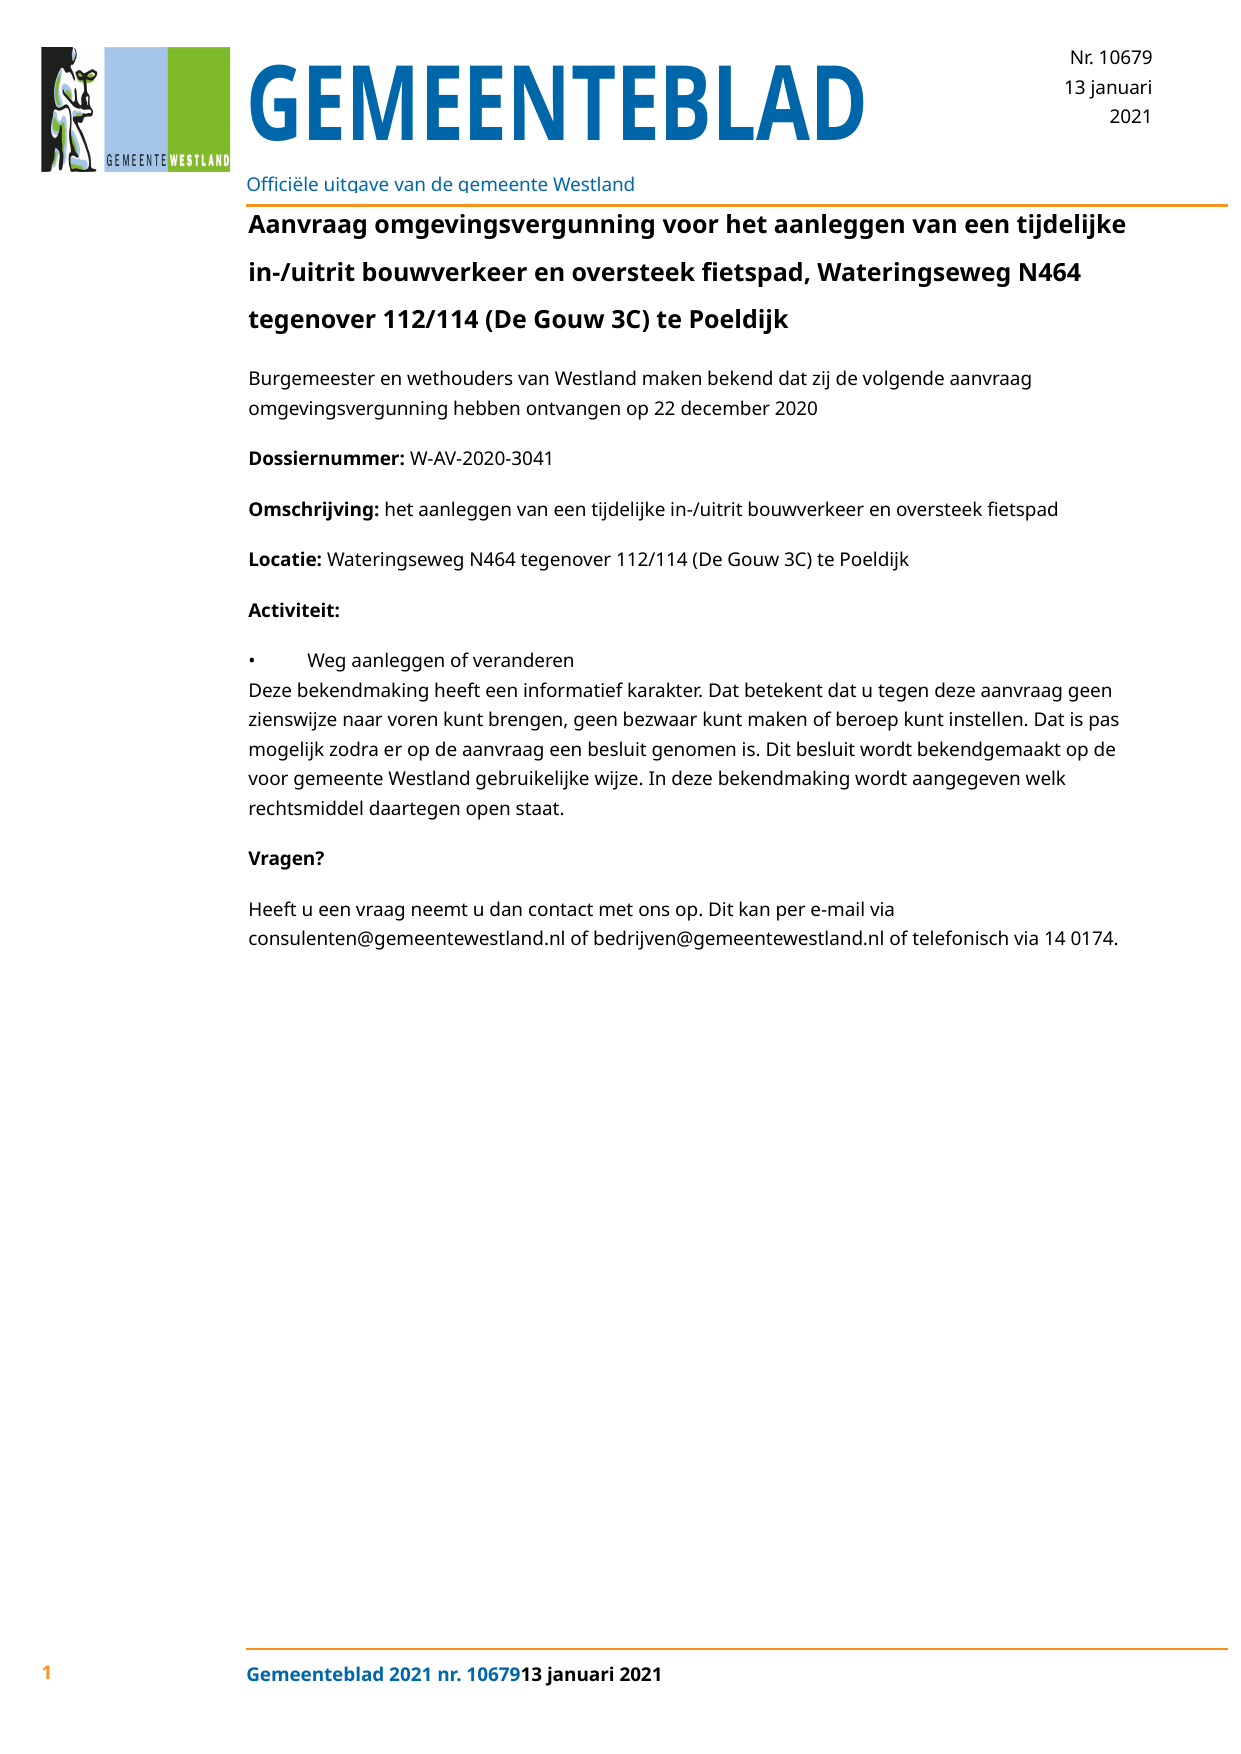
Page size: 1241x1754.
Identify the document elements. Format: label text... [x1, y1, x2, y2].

picture [41, 47, 231, 172]
text Omschrijving: het aanleggen van een tijdelijke in-/uitrit bouwverkeer en oversteek fietspad [248, 496, 1152, 522]
text Activiteit: [248, 597, 1152, 622]
text Aanvraag omgevingsvergunning voor het aanleggen van een tijdelijke in-/uitrit bouwverkeer en oversteek fietspad, Wateringseweg N464 tegenover 112/114 (De Gouw 3C) te Poeldijk [248, 207, 1152, 336]
text Deze bekendmaking heeft een informatief karakter. Dat betekent dat u tegen deze aanvraag geen zienswijze naar voren kunt brengen, geen bezwaar kunt maken of beroep kunt instellen. Dat is pas mogelijk zodra er op de aanvraag een besluit genomen is. Dit besluit wordt bekendgemaakt op de voor gemeente Westland gebruikelijke wijze. In deze bekendmaking wordt aangegeven welk rechtsmiddel daartegen open staat. [248, 677, 1152, 821]
text Burgemeester en wethouders van Westland maken bekend dat zij de volgende aanvraag omgevingsvergunning hebben ontvangen op 22 december 2020 [248, 366, 1152, 421]
text Locatie: Wateringseweg N464 tegenover 112/114 (De Gouw 3C) te Poeldijk [248, 546, 1152, 572]
text Vragen? [248, 846, 1152, 871]
list Weg aanleggen of veranderen [248, 647, 1152, 673]
text Heeft u een vraag neemt u dan contact met ons op. Dit kan per e-mail via consulenten@gemeentewestland.nl of bedrijven@gemeentewestland.nl of telefonisch via 14 0174. [248, 896, 1152, 951]
text Dossiernummer: W-AV-2020-3041 [248, 446, 1152, 471]
